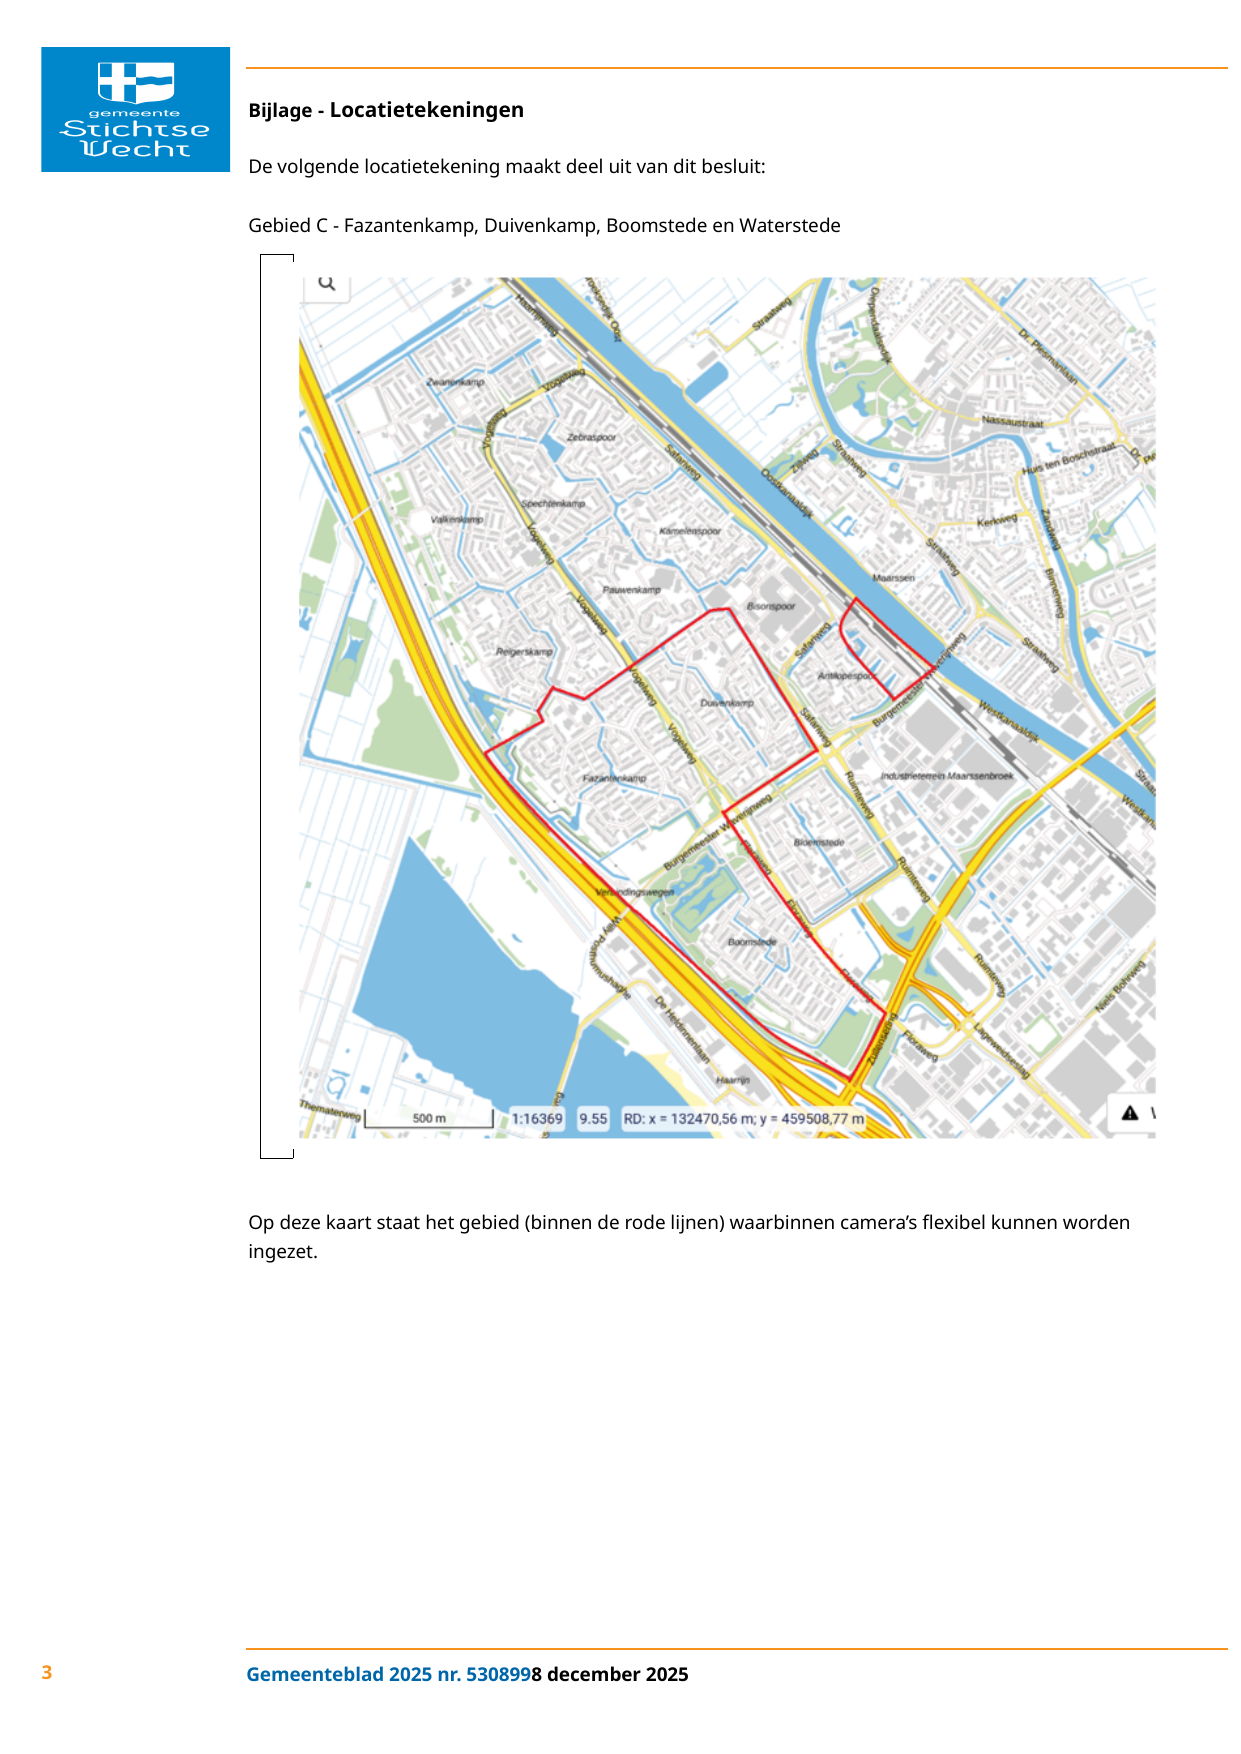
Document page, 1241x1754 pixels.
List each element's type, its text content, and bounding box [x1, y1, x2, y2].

picture [137, 63, 174, 103]
text Op deze kaart staat het gebied (binnen de rode lijnen) waarbinnen camera’s flexibel kunnen worden ingezet. [248, 1209, 1152, 1264]
picture [268, 262, 1173, 1149]
text Gebied C - Fazantenkamp, Duivenkamp, Boomstede en Waterstede [248, 212, 1152, 238]
text Bijlage - Locatietekeningen [248, 95, 1152, 123]
picture [99, 63, 135, 101]
text De volgende locatietekening maakt deel uit van dit besluit: [248, 153, 1152, 179]
